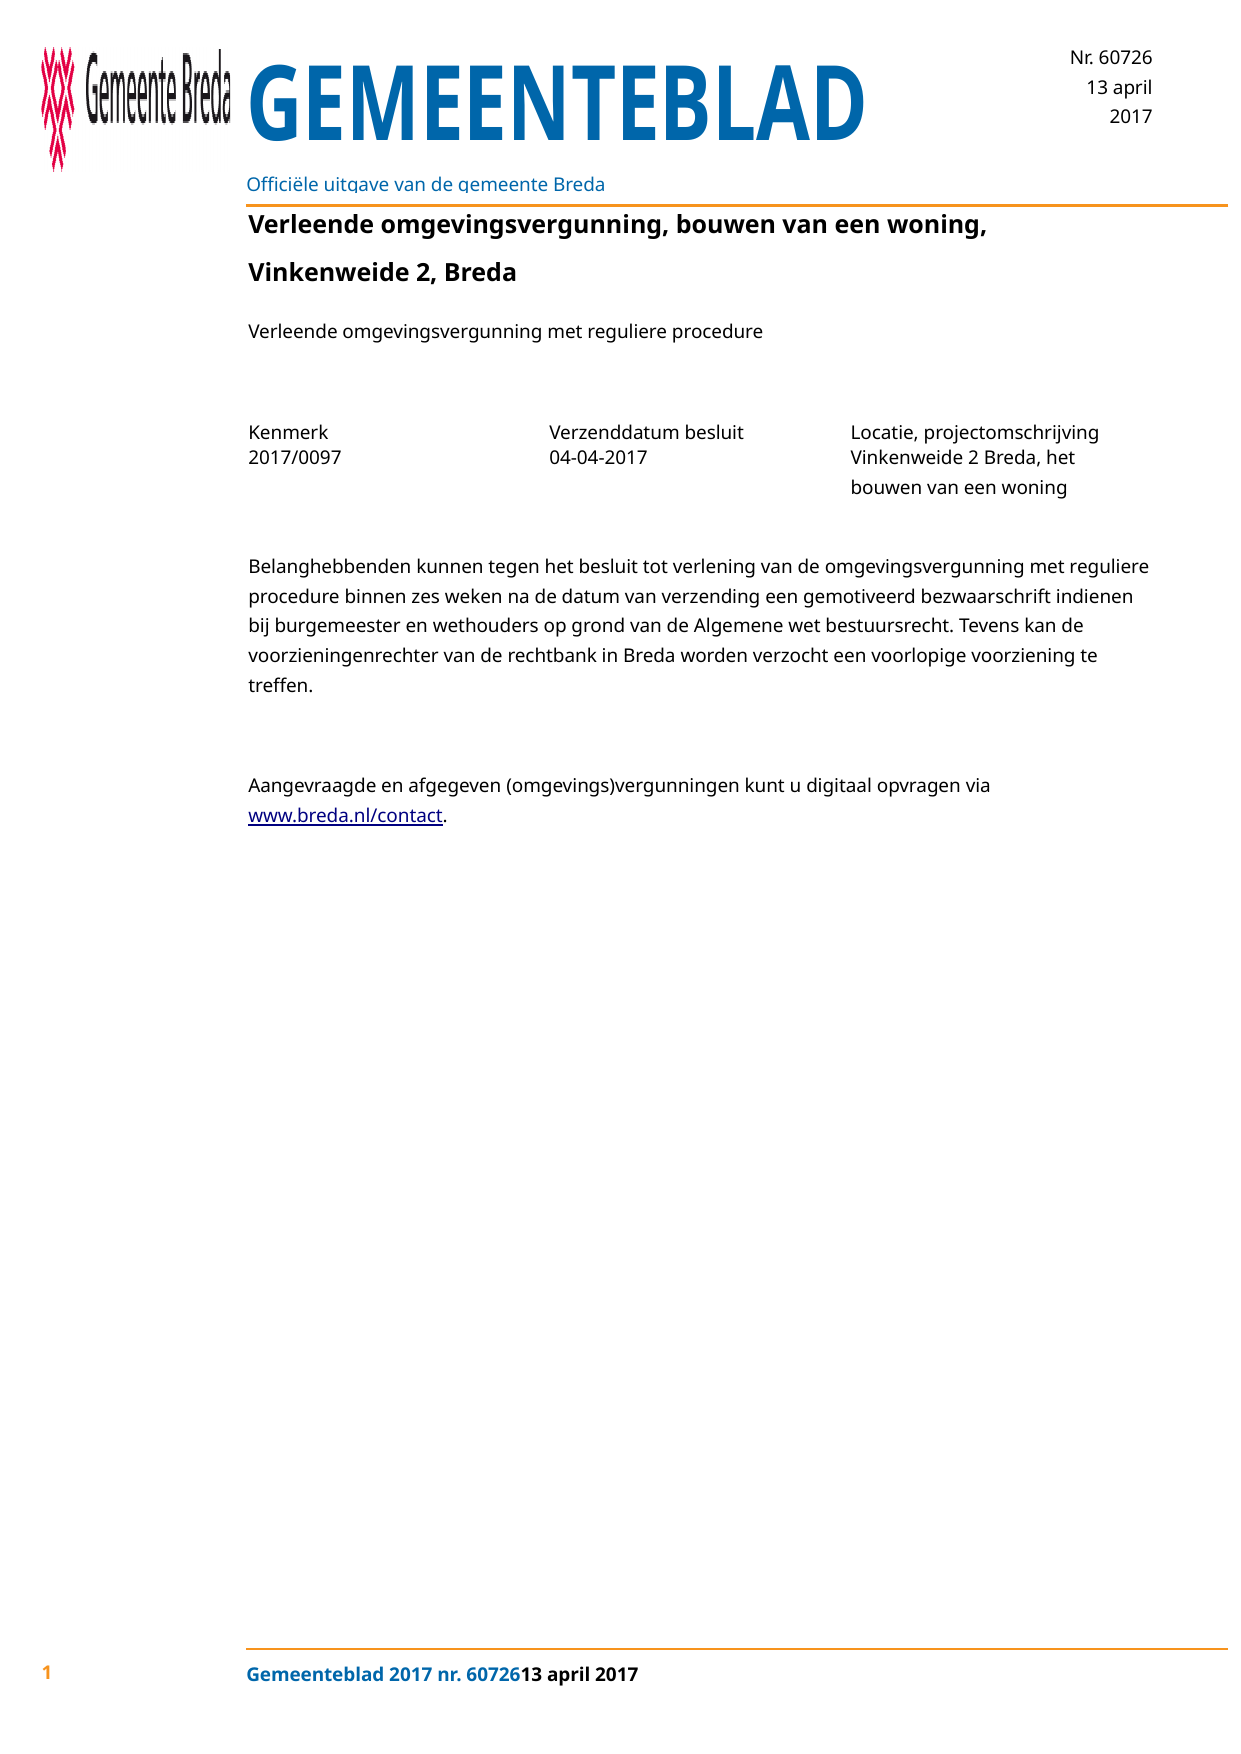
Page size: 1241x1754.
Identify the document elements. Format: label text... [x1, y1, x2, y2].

table_cell 04-04-2017 [549, 445, 850, 500]
table_header Kenmerk [248, 419, 549, 444]
table_header Verzenddatum besluit [549, 419, 850, 444]
text Verleende omgevingsvergunning met reguliere procedure [248, 318, 1152, 344]
text Verleende omgevingsvergunning, bouwen van een woning, Vinkenweide 2, Breda [248, 207, 1152, 288]
table_cell 2017/0097 [248, 445, 549, 500]
table_cell Vinkenweide 2 Breda, het bouwen van een woning [850, 445, 1152, 500]
text Aangevraagde en afgegeven (omgevings)vergunningen kunt u digitaal opvragen via www.breda.nl/contact. [248, 773, 1152, 828]
text Belanghebbenden kunnen tegen het besluit tot verlening van de omgevingsvergunning met reguliere procedure binnen zes weken na de datum van verzending een gemotiveerd bezwaarschrift indienen bij burgemeester en wethouders op grond van de Algemene wet bestuursrecht. Tevens kan de voorzieningenrechter van de rechtbank in Breda worden verzocht een voorlopige voorziening te treffen. [248, 553, 1152, 698]
picture [41, 47, 231, 172]
table_header Locatie, projectomschrijving [850, 419, 1152, 444]
